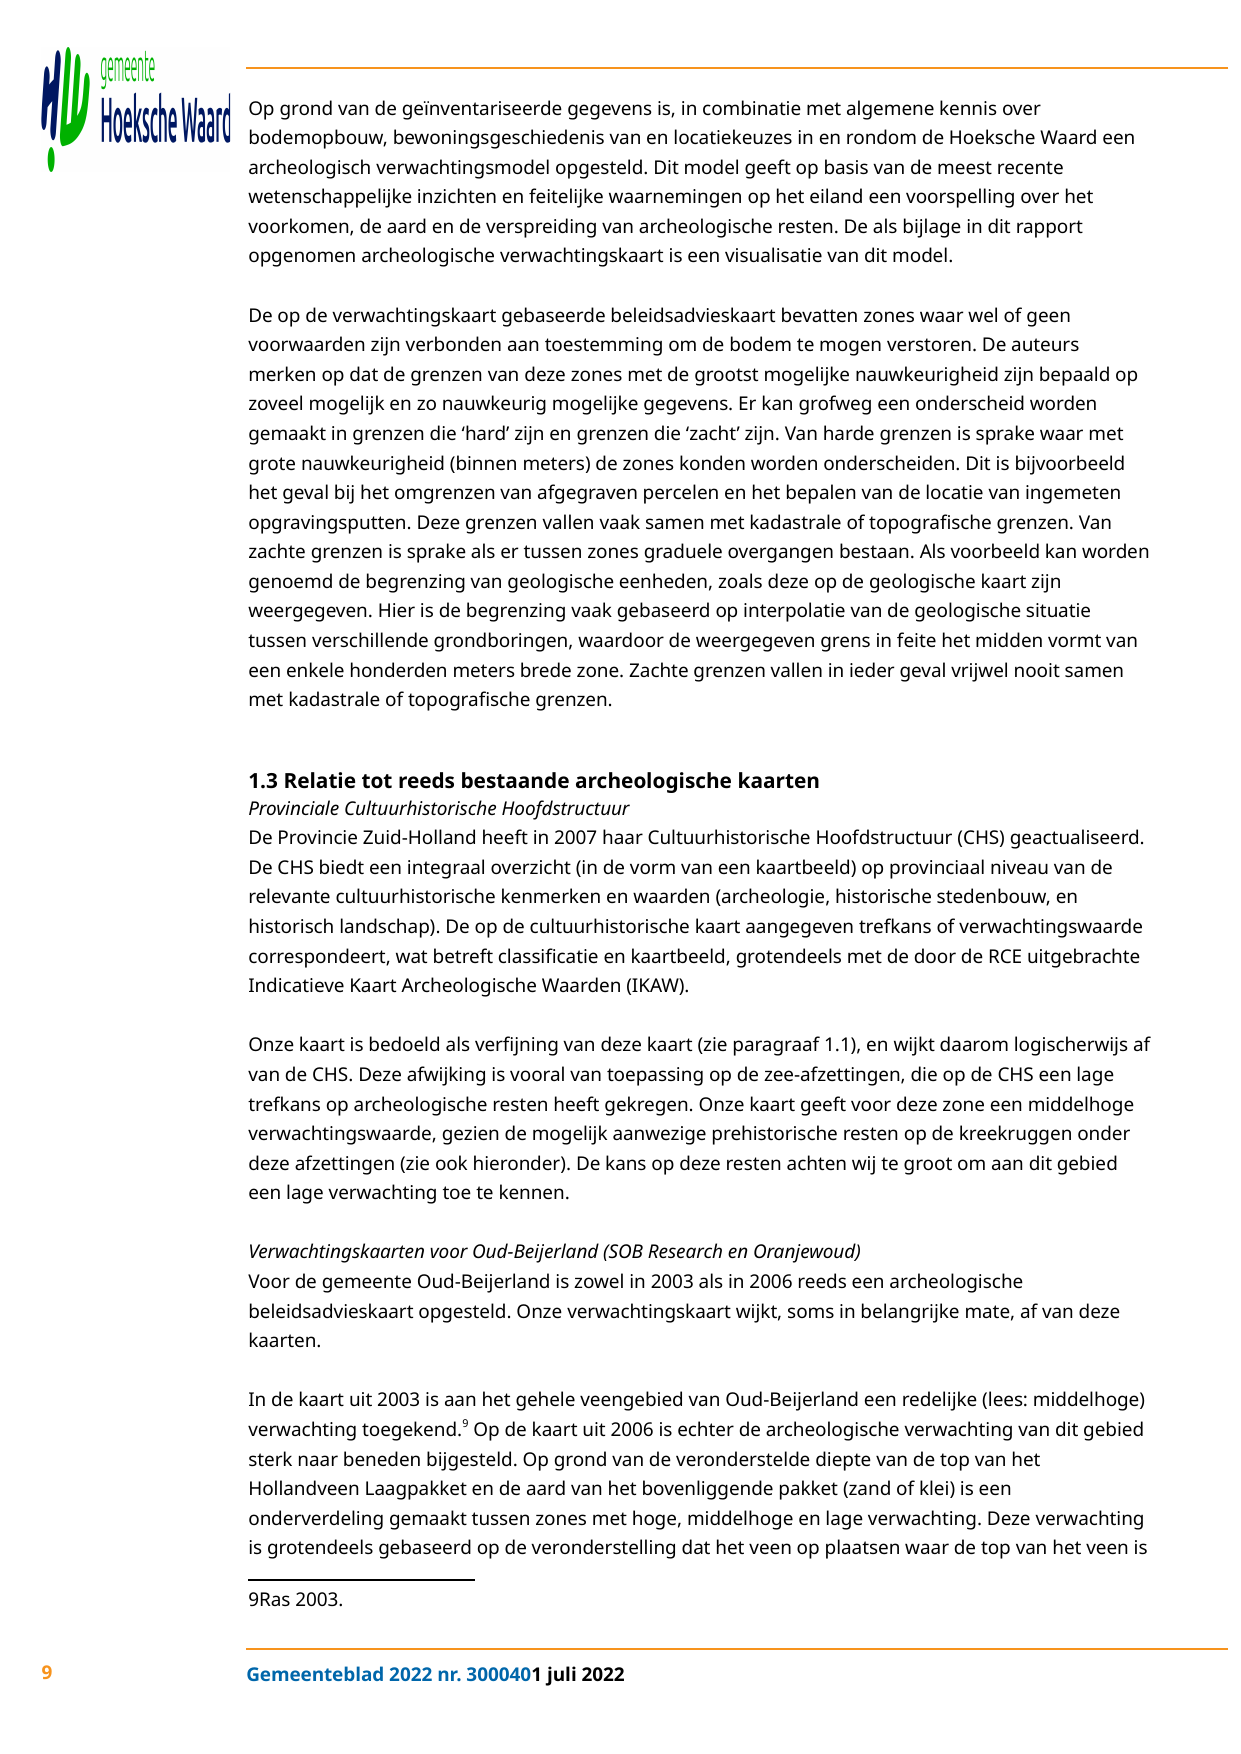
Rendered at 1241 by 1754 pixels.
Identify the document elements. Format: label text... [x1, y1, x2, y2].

text Op grond van de geïnventariseerde gegevens is, in combinatie met algemene kennis over bodemopbouw, bewoningsgeschiedenis van en locatiekeuzes in en rondom de Hoeksche Waard een archeologisch verwachtingsmodel opgesteld. Dit model geeft op basis van de meest recente wetenschappelijke inzichten en feitelijke waarnemingen op het eiland een voorspelling over het voorkomen, de aard en de verspreiding van archeologische resten. De als bijlage in dit rapport opgenomen archeologische verwachtingskaart is een visualisatie van dit model. [248, 95, 1152, 268]
text Voor de gemeente Oud-Beijerland is zowel in 2003 als in 2006 reeds een archeologische beleidsadvieskaart opgesteld. Onze verwachtingskaart wijkt, soms in belangrijke mate, af van deze kaarten. [248, 1268, 1152, 1353]
text 1.3 Relatie tot reeds bestaande archeologische kaarten [248, 766, 1152, 795]
text De Provincie Zuid-Holland heeft in 2007 haar Cultuurhistorische Hoofdstructuur (CHS) geactualiseerd. De CHS biedt een integraal overzicht (in de vorm van een kaartbeeld) op provinciaal niveau van de relevante cultuurhistorische kenmerken en waarden (archeologie, historische stedenbouw, en historisch landschap). De op de cultuurhistorische kaart aangegeven trefkans of verwachtingswaarde correspondeert, wat betreft classificatie en kaartbeeld, grotendeels met de door de RCE uitgebrachte Indicatieve Kaart Archeologische Waarden (IKAW). [248, 824, 1152, 998]
text In de kaart uit 2003 is aan het gehele veengebied van Oud-Beijerland een redelijke (lees: middelhoge) verwachting toegekend. Op de kaart uit 2006 is echter de archeologische verwachting van dit gebied sterk naar beneden bijgesteld. Op grond van de veronderstelde diepte van de top van het Hollandveen Laagpakket en de aard van het bovenliggende pakket (zand of klei) is een onderverdeling gemaakt tussen zones met hoge, middelhoge en lage verwachting. Deze verwachting is grotendeels gebaseerd op de veronderstelling dat het veen op plaatsen waar de top van het veen is [248, 1387, 1152, 1560]
text Provinciale Cultuurhistorische Hoofdstructuur [248, 795, 1152, 821]
text Verwachtingskaarten voor Oud-Beijerland (SOB Research en Oranjewoud) [248, 1239, 1152, 1264]
picture [41, 47, 231, 172]
text Onze kaart is bedoeld als verfijning van deze kaart (zie paragraaf 1.1), en wijkt daarom logischerwijs af van de CHS. Deze afwijking is vooral van toepassing op de zee-afzettingen, die op de CHS een lage trefkans op archeologische resten heeft gekregen. Onze kaart geeft voor deze zone een middelhoge verwachtingswaarde, gezien de mogelijk aanwezige prehistorische resten op de kreekruggen onder deze afzettingen (zie ook hieronder). De kans op deze resten achten wij te groot om aan dit gebied een lage verwachting toe te kennen. [248, 1032, 1152, 1205]
text De op de verwachtingskaart gebaseerde beleidsadvieskaart bevatten zones waar wel of geen voorwaarden zijn verbonden aan toestemming om de bodem te mogen verstoren. De auteurs merken op dat de grenzen van deze zones met de grootst mogelijke nauwkeurigheid zijn bepaald op zoveel mogelijk en zo nauwkeurig mogelijke gegevens. Er kan grofweg een onderscheid worden gemaakt in grenzen die ‘hard’ zijn en grenzen die ‘zacht’ zijn. Van harde grenzen is sprake waar met grote nauwkeurigheid (binnen meters) de zones konden worden onderscheiden. Dit is bijvoorbeeld het geval bij het omgrenzen van afgegraven percelen en het bepalen van de locatie van ingemeten opgravingsputten. Deze grenzen vallen vaak samen met kadastrale of topografische grenzen. Van zachte grenzen is sprake als er tussen zones graduele overgangen bestaan. Als voorbeeld kan worden genoemd de begrenzing van geologische eenheden, zoals deze op de geologische kaart zijn weergegeven. Hier is de begrenzing vaak gebaseerd op interpolatie van de geologische situatie tussen verschillende grondboringen, waardoor de weergegeven grens in feite het midden vormt van een enkele honderden meters brede zone. Zachte grenzen vallen in ieder geval vrijwel nooit samen met kadastrale of topografische grenzen. [248, 302, 1152, 712]
text Ras 2003. [248, 1586, 1152, 1612]
